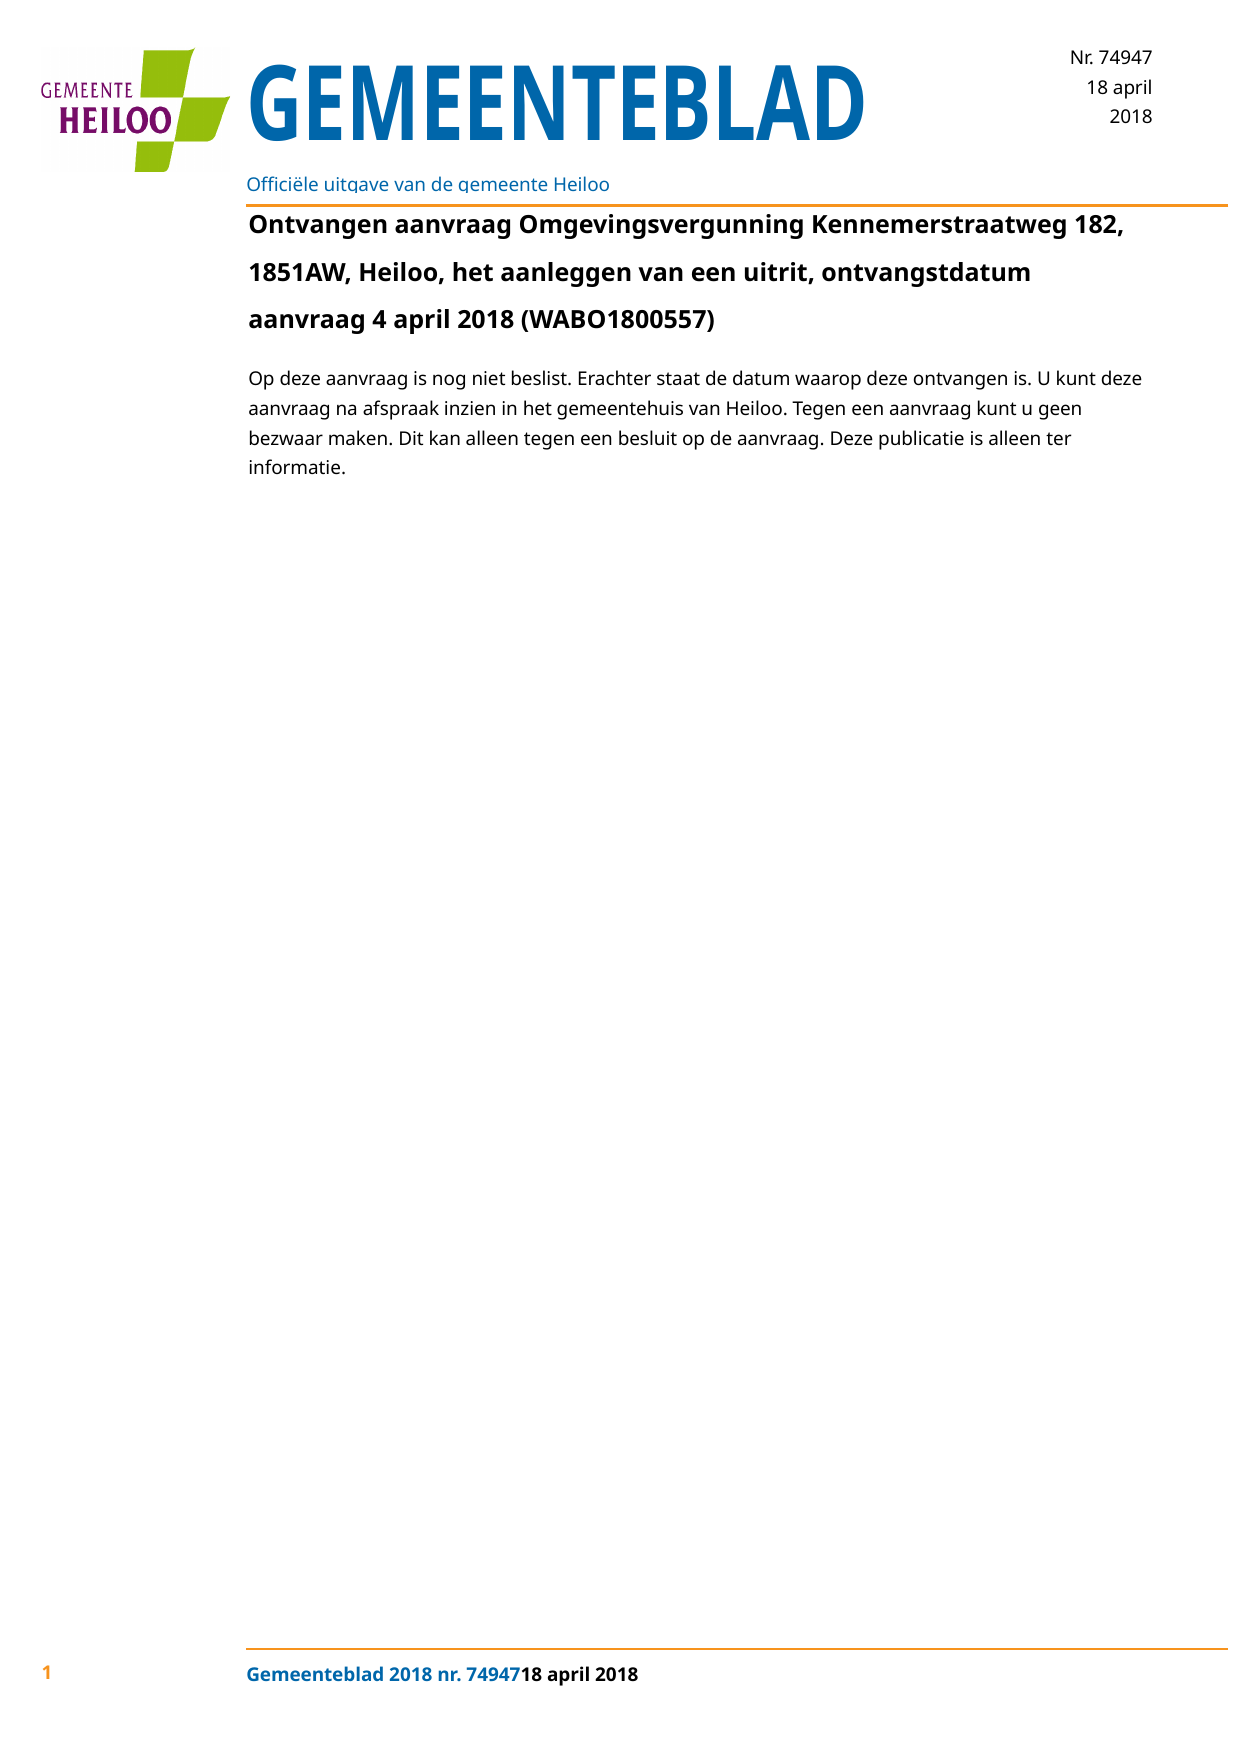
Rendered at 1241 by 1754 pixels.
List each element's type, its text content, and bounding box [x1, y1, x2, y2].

text Ontvangen aanvraag Omgevingsvergunning Kennemerstraatweg 182, 1851AW, Heiloo, het aanleggen van een uitrit, ontvangstdatum aanvraag 4 april 2018 (WABO1800557) [248, 207, 1152, 336]
picture [41, 47, 231, 172]
text Op deze aanvraag is nog niet beslist. Erachter staat de datum waarop deze ontvangen is. U kunt deze aanvraag na afspraak inzien in het gemeentehuis van Heiloo. Tegen een aanvraag kunt u geen bezwaar maken. Dit kan alleen tegen een besluit op de aanvraag. Deze publicatie is alleen ter informatie. [248, 366, 1152, 480]
